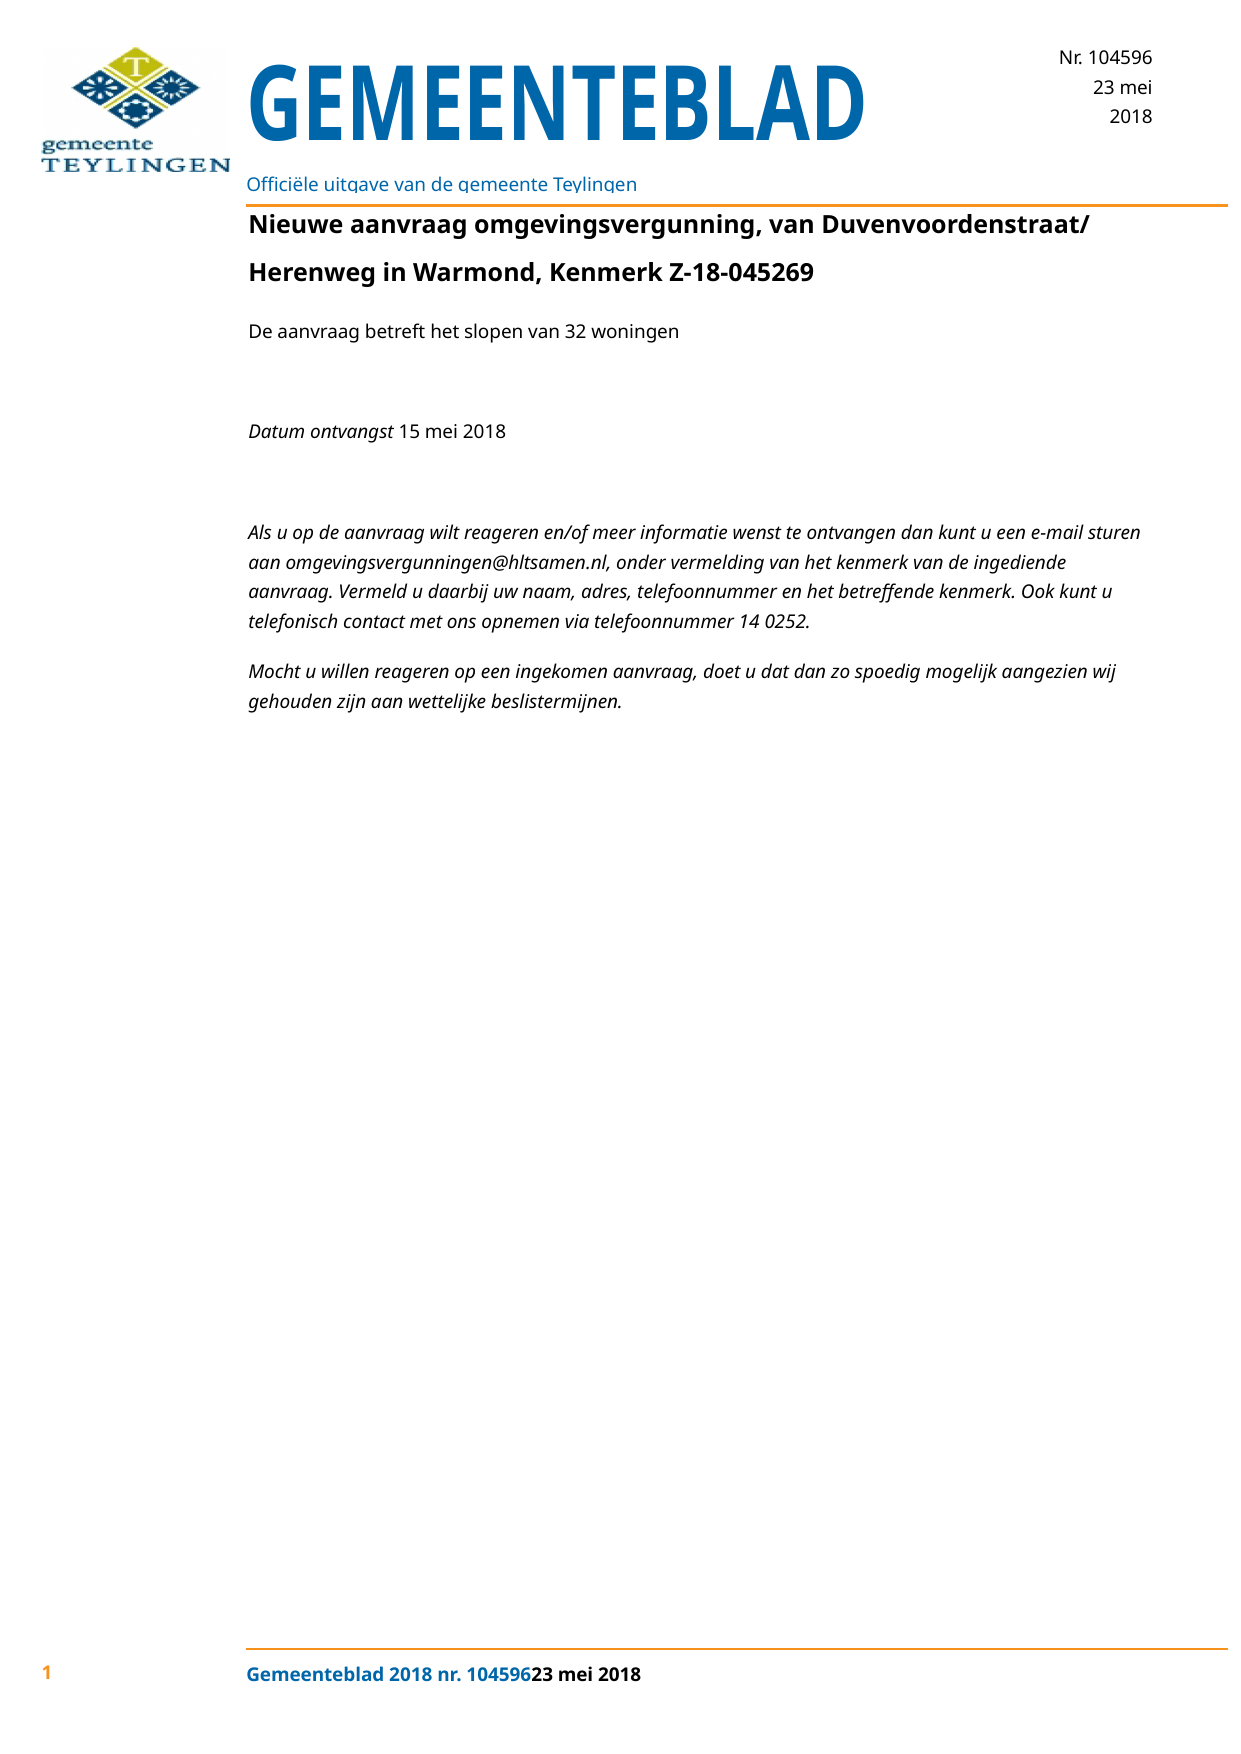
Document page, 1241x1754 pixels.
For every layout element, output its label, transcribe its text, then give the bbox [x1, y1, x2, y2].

text Datum ontvangst 15 mei 2018 [248, 419, 1152, 444]
text De aanvraag betreft het slopen van 32 woningen [248, 318, 1152, 344]
text Als u op de aanvraag wilt reageren en/of meer informatie wenst te ontvangen dan kunt u een e-mail sturen aan omgevingsvergunningen@hltsamen.nl, onder vermelding van het kenmerk van de ingediende aanvraag. Vermeld u daarbij uw naam, adres, telefoonnummer en het betreffende kenmerk. Ook kunt u telefonisch contact met ons opnemen via telefoonnummer 14 0252. [248, 519, 1152, 634]
text Mocht u willen reageren op een ingekomen aanvraag, doet u dat dan zo spoedig mogelijk aangezien wij gehouden zijn aan wettelijke beslistermijnen. [248, 659, 1152, 714]
picture [41, 47, 231, 172]
text Nieuwe aanvraag omgevingsvergunning, van Duvenvoordenstraat/ Herenweg in Warmond, Kenmerk Z-18-045269 [248, 207, 1152, 288]
